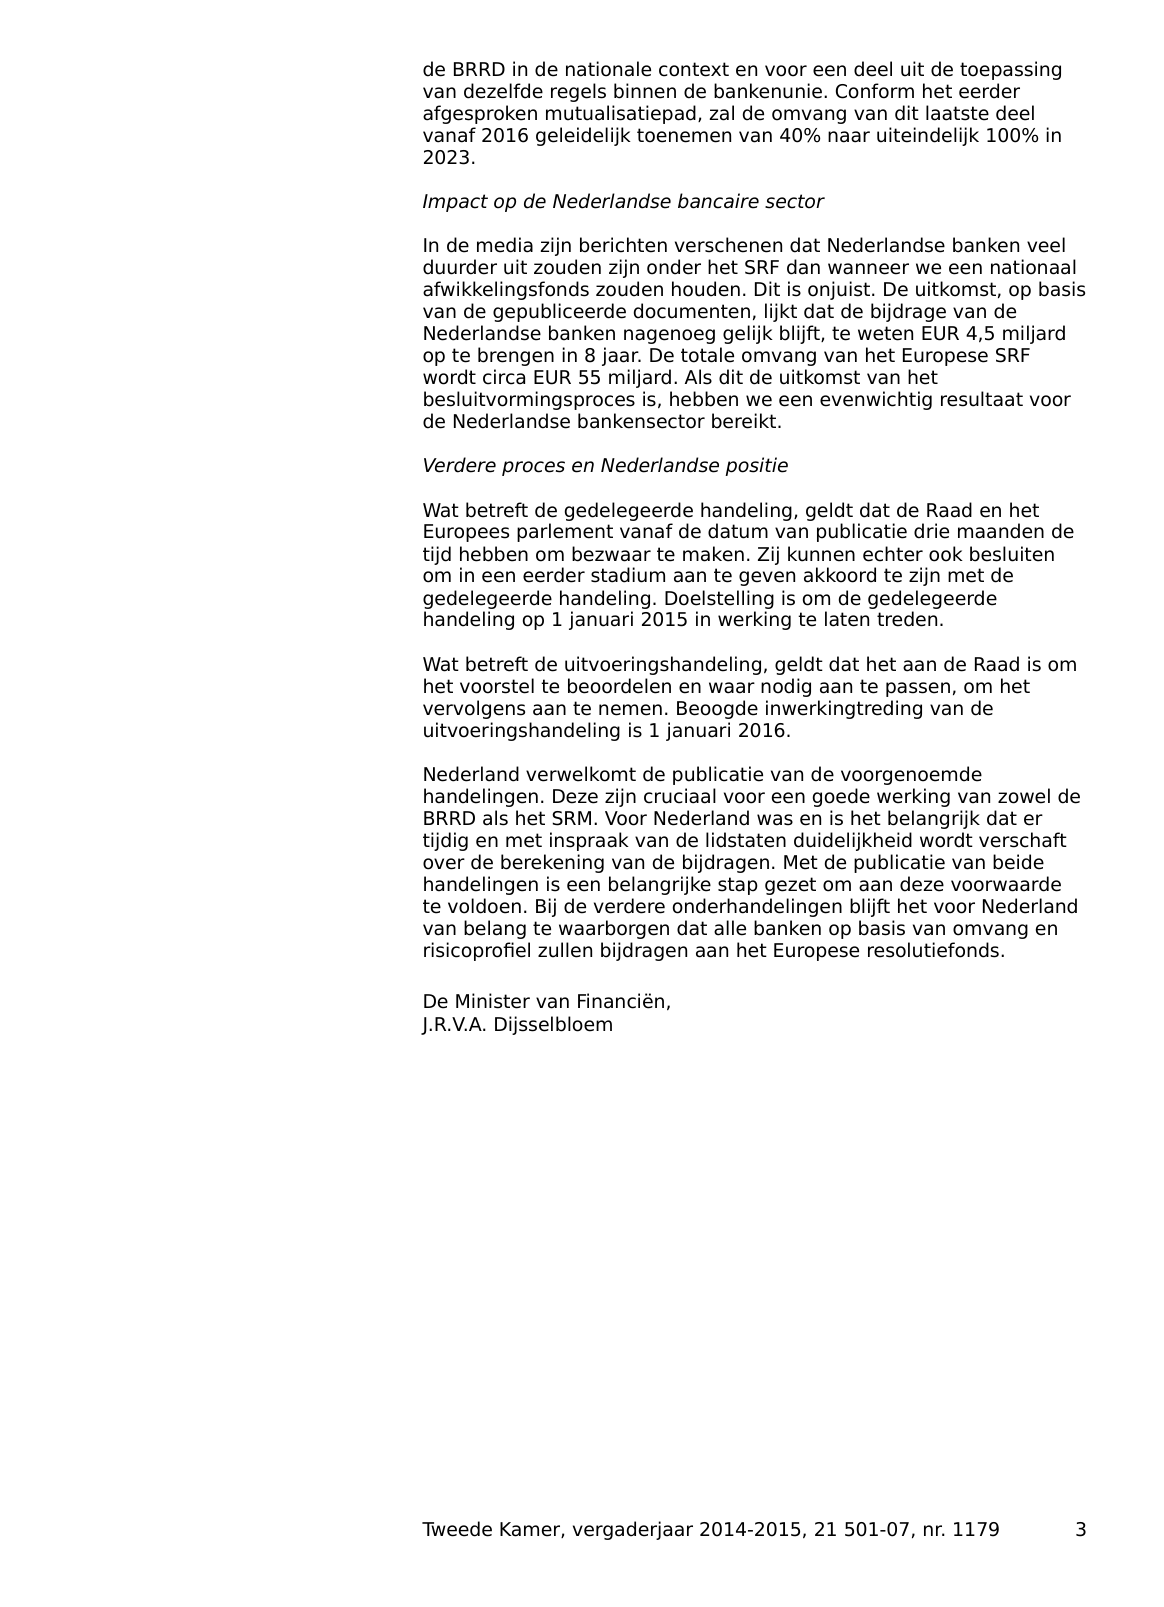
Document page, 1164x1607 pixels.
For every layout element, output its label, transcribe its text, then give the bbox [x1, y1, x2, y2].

text Nederland verwelkomt de publicatie van de voorgenoemde handelingen. Deze zijn cruciaal voor een goede werking van zowel de BRRD als het SRM. Voor Nederland was en is het belangrijk dat er tijdig en met inspraak van de lidstaten duidelijkheid wordt verschaft over de berekening van de bijdragen. Met de publicatie van beide handelingen is een belangrijke stap gezet om aan deze voorwaarde te voldoen. Bij de verdere onderhandelingen blijft het voor Nederland van belang te waarborgen dat alle banken op basis van omvang en risicoprofiel zullen bijdragen aan het Europese resolutiefonds. [422, 764, 1087, 961]
subtitle Verdere proces en Nederlandse positie [422, 455, 1087, 477]
subtitle Impact op de Nederlandse bancaire sector [422, 191, 1087, 213]
text De Minister van Financiën, J.R.V.A. Dijsselbloem [422, 991, 1087, 1035]
text Wat betreft de gedelegeerde handeling, geldt dat de Raad en het Europees parlement vanaf de datum van publicatie drie maanden de tijd hebben om bezwaar te maken. Zij kunnen echter ook besluiten om in een eerder stadium aan te geven akkoord te zijn met de gedelegeerde handeling. Doelstelling is om de gedelegeerde handeling op 1 januari 2015 in werking te laten treden. [422, 499, 1087, 631]
text In de media zijn berichten verschenen dat Nederlandse banken veel duurder uit zouden zijn onder het SRF dan wanneer we een nationaal afwikkelingsfonds zouden houden. Dit is onjuist. De uitkomst, op basis van de gepubliceerde documenten, lijkt dat de bijdrage van de Nederlandse banken nagenoeg gelijk blijft, te weten EUR 4,5 miljard op te brengen in 8 jaar. De totale omvang van het Europese SRF wordt circa EUR 55 miljard. Als dit de uitkomst van het besluitvormingsproces is, hebben we een evenwichtig resultaat voor de Nederlandse bankensector bereikt. [422, 235, 1087, 433]
text de BRRD in de nationale context en voor een deel uit de toepassing van dezelfde regels binnen de bankenunie. Conform het eerder afgesproken mutualisatiepad, zal de omvang van dit laatste deel vanaf 2016 geleidelijk toenemen van 40% naar uiteindelijk 100% in 2023. [422, 59, 1087, 169]
text Wat betreft de uitvoeringshandeling, geldt dat het aan de Raad is om het voorstel te beoordelen en waar nodig aan te passen, om het vervolgens aan te nemen. Beoogde inwerkingtreding van de uitvoeringshandeling is 1 januari 2016. [422, 653, 1087, 741]
